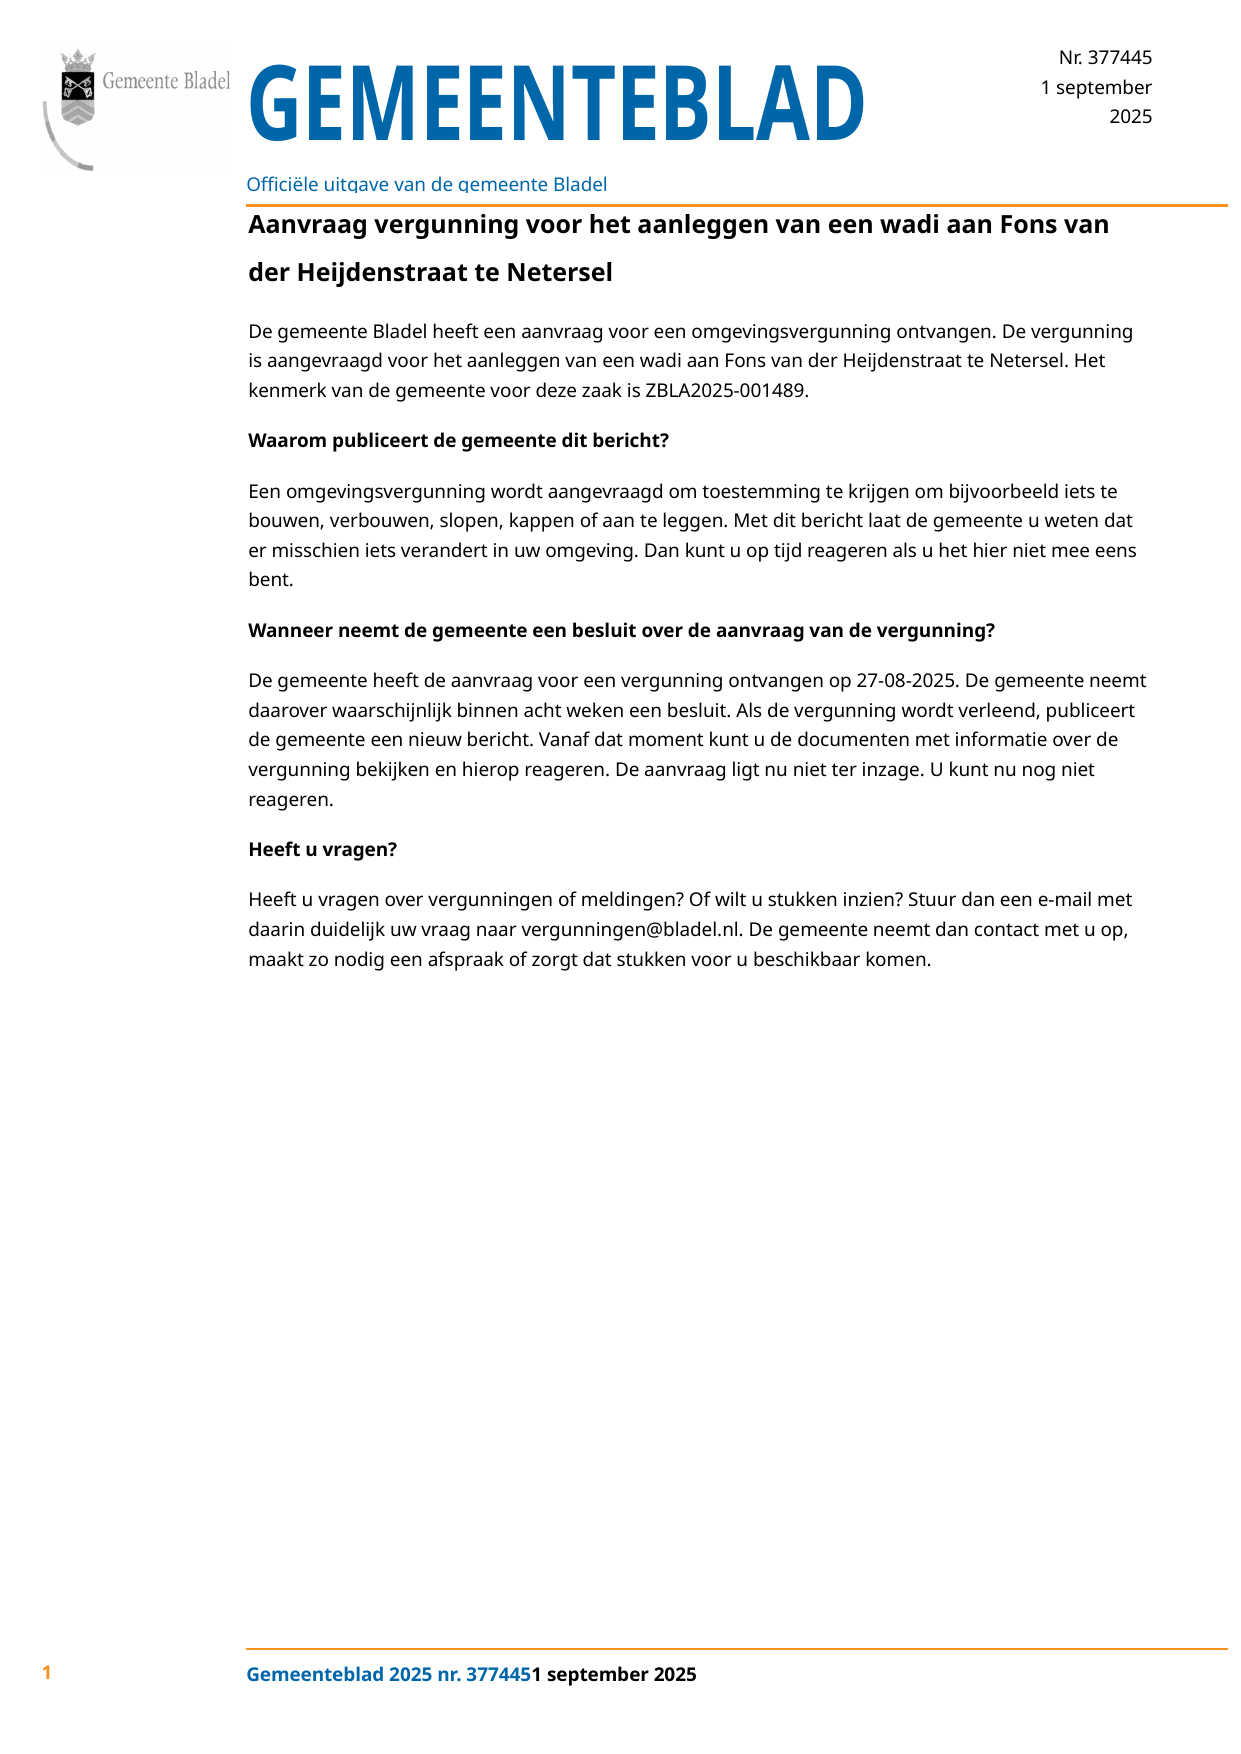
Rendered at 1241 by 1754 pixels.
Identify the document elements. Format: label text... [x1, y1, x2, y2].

text Heeft u vragen over vergunningen of meldingen? Of wilt u stukken inzien? Stuur dan een e-mail met daarin duidelijk uw vraag naar vergunningen@bladel.nl. De gemeente neemt dan contact met u op, maakt zo nodig een afspraak of zorgt dat stukken voor u beschikbaar komen. [248, 887, 1152, 972]
text Wanneer neemt de gemeente een besluit over de aanvraag van de vergunning? [248, 617, 1152, 643]
picture [41, 47, 231, 172]
text Aanvraag vergunning voor het aanleggen van een wadi aan Fons van der Heijdenstraat te Netersel [248, 207, 1152, 288]
text Heeft u vragen? [248, 836, 1152, 862]
text De gemeente Bladel heeft een aanvraag voor een omgevingsvergunning ontvangen. De vergunning is aangevraagd voor het aanleggen van een wadi aan Fons van der Heijdenstraat te Netersel. Het kenmerk van de gemeente voor deze zaak is ZBLA2025-001489. [248, 318, 1152, 403]
text Waarom publiceert de gemeente dit bericht? [248, 427, 1152, 453]
text Een omgevingsvergunning wordt aangevraagd om toestemming te krijgen om bijvoorbeeld iets te bouwen, verbouwen, slopen, kappen of aan te leggen. Met dit bericht laat de gemeente u weten dat er misschien iets verandert in uw omgeving. Dan kunt u op tijd reageren als u het hier niet mee eens bent. [248, 478, 1152, 592]
text De gemeente heeft de aanvraag voor een vergunning ontvangen op 27-08-2025. De gemeente neemt daarover waarschijnlijk binnen acht weken een besluit. Als de vergunning wordt verleend, publiceert de gemeente een nieuw bericht. Vanaf dat moment kunt u de documenten met informatie over de vergunning bekijken en hierop reageren. De aanvraag ligt nu niet ter inzage. U kunt nu nog niet reageren. [248, 667, 1152, 812]
